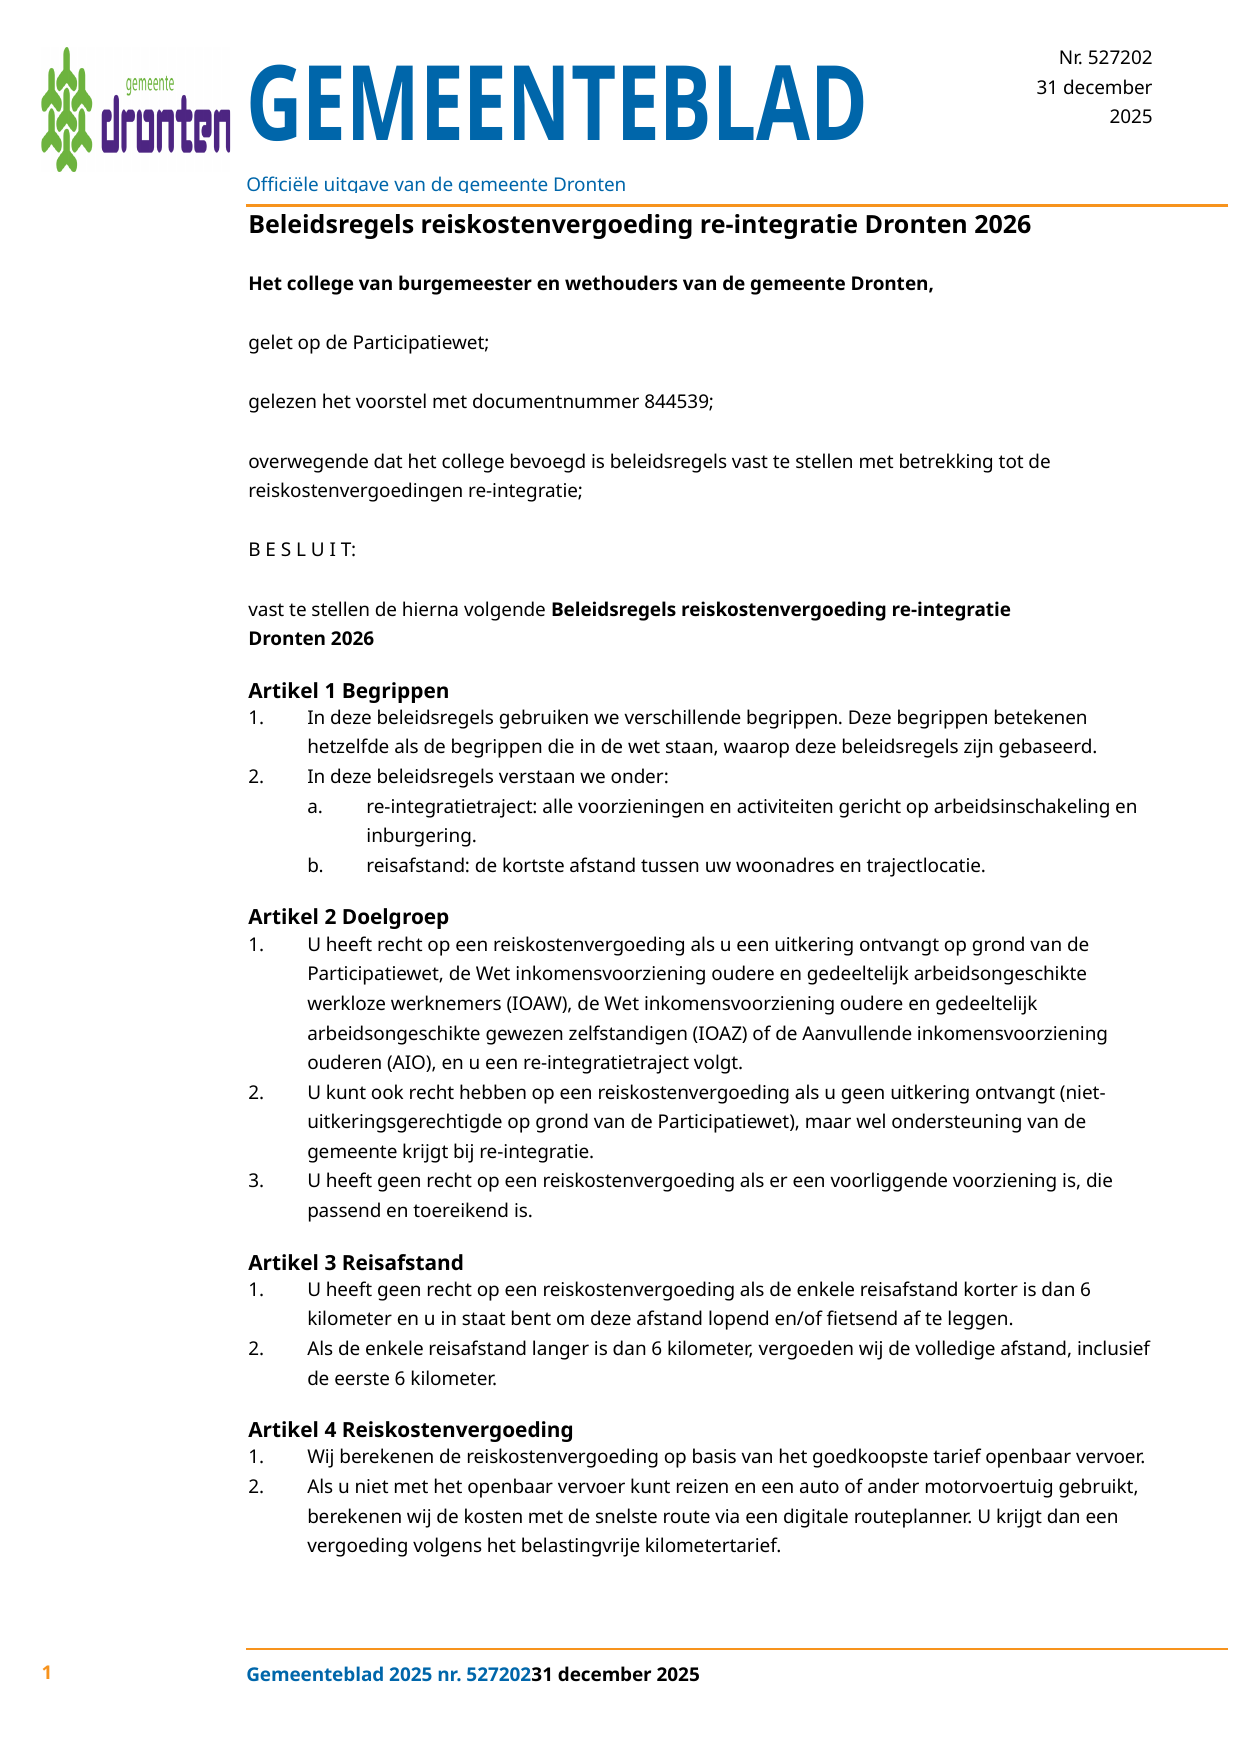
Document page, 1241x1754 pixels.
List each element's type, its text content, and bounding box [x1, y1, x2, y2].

text gelezen het voorstel met documentnummer 844539; [248, 389, 1152, 414]
list In deze beleidsregels verstaan we onder: [248, 763, 1152, 789]
text Artikel 4 Reiskostenvergoeding [248, 1415, 1152, 1444]
list reisafstand: de kortste afstand tussen uw woonadres en trajectlocatie. [307, 852, 1152, 878]
text Dronten 2026 [248, 625, 1152, 651]
list U heeft recht op een reiskostenvergoeding als u een uitkering ontvangt op grond van de Participatiewet, de Wet inkomensvoorziening oudere en gedeeltelijk arbeidsongeschikte werkloze werknemers (IOAW), de Wet inkomensvoorziening oudere en gedeeltelijk arbeidsongeschikte gewezen zelfstandigen (IOAZ) of de Aanvullende inkomensvoorziening ouderen (AIO), en u een re-integratietraject volgt. [248, 931, 1152, 1075]
text B E S L U I T: [248, 537, 1152, 562]
list U kunt ook recht hebben op een reiskostenvergoeding als u geen uitkering ontvangt (niet-uitkeringsgerechtigde op grond van de Participatiewet), maar wel ondersteuning van de gemeente krijgt bij re-integratie. [248, 1079, 1152, 1164]
text Het college van burgemeester en wethouders van de gemeente Dronten, [248, 270, 1152, 296]
list re-integratietraject: alle voorzieningen en activiteiten gericht op arbeidsinschakeling en inburgering. [307, 793, 1152, 848]
text reiskostenvergoedingen re-integratie; [248, 477, 1152, 503]
text Artikel 2 Doelgroep [248, 902, 1152, 931]
text Artikel 3 Reisafstand [248, 1248, 1152, 1276]
list Als u niet met het openbaar vervoer kunt reizen en een auto of ander motorvoertuig gebruikt, berekenen wij de kosten met de snelste route via een digitale routeplanner. U krijgt dan een vergoeding volgens het belastingvrije kilometertarief. [248, 1473, 1152, 1558]
list U heeft geen recht op een reiskostenvergoeding als de enkele reisafstand korter is dan 6 kilometer en u in staat bent om deze afstand lopend en/of fietsend af te leggen. [248, 1276, 1152, 1331]
text vast te stellen de hierna volgende Beleidsregels reiskostenvergoeding re-integratie [248, 596, 1152, 621]
list In deze beleidsregels gebruiken we verschillende begrippen. Deze begrippen betekenen hetzelfde als de begrippen die in de wet staan, waarop deze beleidsregels zijn gebaseerd. [248, 704, 1152, 759]
text gelet op de Participatiewet; [248, 329, 1152, 355]
picture [41, 47, 231, 172]
text overwegende dat het college bevoegd is beleidsregels vast te stellen met betrekking tot de [248, 448, 1152, 473]
text Artikel 1 Begrippen [248, 676, 1152, 704]
text Beleidsregels reiskostenvergoeding re-integratie Dronten 2026 [248, 207, 1152, 241]
list U heeft geen recht op een reiskostenvergoeding als er een voorliggende voorziening is, die passend en toereikend is. [248, 1168, 1152, 1223]
list Wij berekenen de reiskostenvergoeding op basis van het goedkoopste tarief openbaar vervoer. [248, 1444, 1152, 1469]
list Als de enkele reisafstand langer is dan 6 kilometer, vergoeden wij de volledige afstand, inclusief de eerste 6 kilometer. [248, 1335, 1152, 1391]
